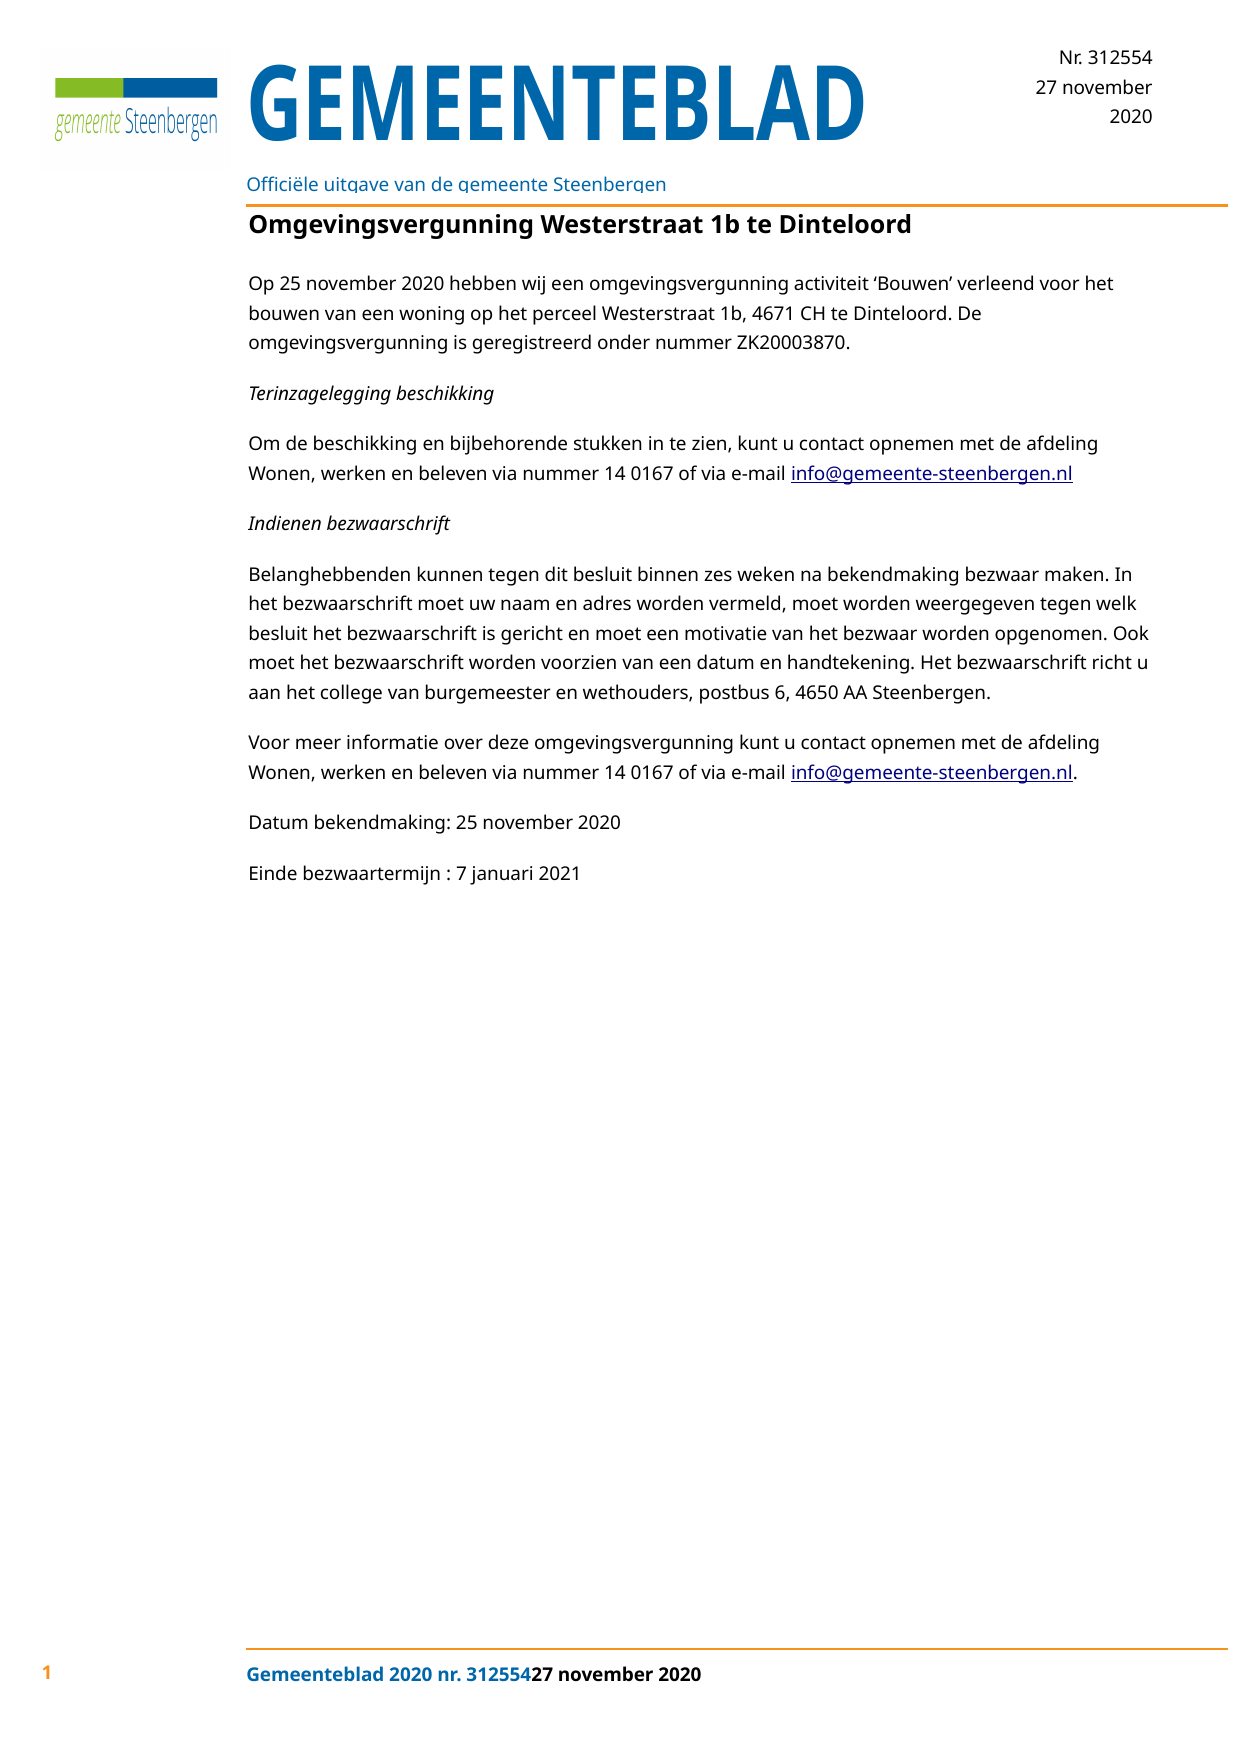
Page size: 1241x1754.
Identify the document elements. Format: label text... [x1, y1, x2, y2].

text Terinzagelegging beschikking [248, 380, 1152, 406]
picture [41, 47, 231, 172]
text Einde bezwaartermijn : 7 januari 2021 [248, 860, 1152, 886]
text Om de beschikking en bijbehorende stukken in te zien, kunt u contact opnemen met de afdeling Wonen, werken en beleven via nummer 14 0167 of via e-mail info@gemeente-steenbergen.nl [248, 430, 1152, 486]
text Op 25 november 2020 hebben wij een omgevingsvergunning activiteit ‘Bouwen’ verleend voor het bouwen van een woning op het perceel Westerstraat 1b, 4671 CH te Dinteloord. De omgevingsvergunning is geregistreerd onder nummer ZK20003870. [248, 270, 1152, 355]
text Omgevingsvergunning Westerstraat 1b te Dinteloord [248, 207, 1152, 241]
text Voor meer informatie over deze omgevingsvergunning kunt u contact opnemen met de afdeling Wonen, werken en beleven via nummer 14 0167 of via e-mail info@gemeente-steenbergen.nl. [248, 729, 1152, 785]
text Belanghebbenden kunnen tegen dit besluit binnen zes weken na bekendmaking bezwaar maken. In het bezwaarschrift moet uw naam en adres worden vermeld, moet worden weergegeven tegen welk besluit het bezwaarschrift is gericht en moet een motivatie van het bezwaar worden opgenomen. Ook moet het bezwaarschrift worden voorzien van een datum en handtekening. Het bezwaarschrift richt u aan het college van burgemeester en wethouders, postbus 6, 4650 AA Steenbergen. [248, 561, 1152, 705]
text Indienen bezwaarschrift [248, 510, 1152, 536]
text Datum bekendmaking: 25 november 2020 [248, 809, 1152, 835]
